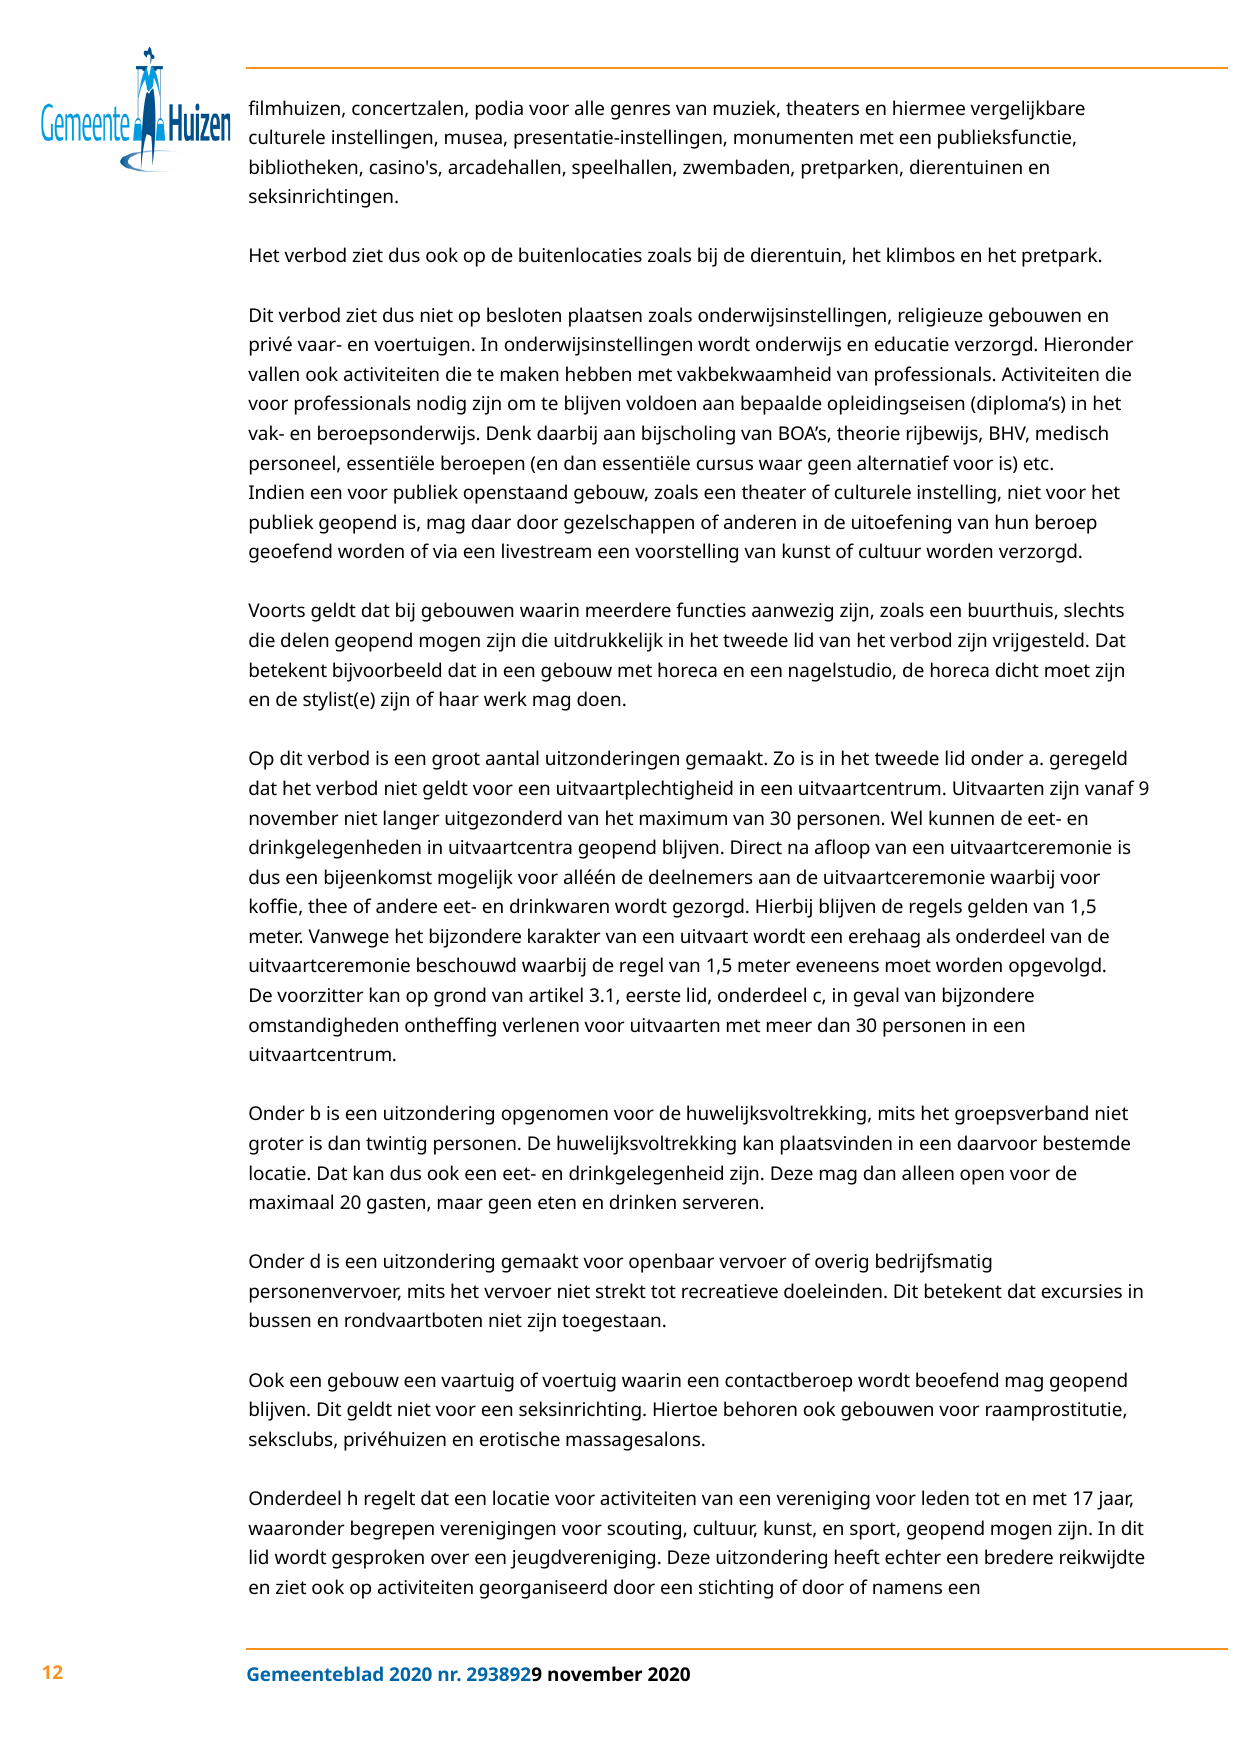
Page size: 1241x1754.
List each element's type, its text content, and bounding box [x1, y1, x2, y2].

text Onder b is een uitzondering opgenomen voor de huwelijksvoltrekking, mits het groepsverband niet groter is dan twintig personen. De huwelijksvoltrekking kan plaatsvinden in een daarvoor bestemde locatie. Dat kan dus ook een eet- en drinkgelegenheid zijn. Deze mag dan alleen open voor de maximaal 20 gasten, maar geen eten en drinken serveren. [248, 1101, 1152, 1215]
text Dit verbod ziet dus niet op besloten plaatsen zoals onderwijsinstellingen, religieuze gebouwen en privé vaar- en voertuigen. In onderwijsinstellingen wordt onderwijs en educatie verzorgd. Hieronder vallen ook activiteiten die te maken hebben met vakbekwaamheid van professionals. Activiteiten die voor professionals nodig zijn om te blijven voldoen aan bepaalde opleidingseisen (diploma’s) in het vak- en beroepsonderwijs. Denk daarbij aan bijscholing van BOA’s, theorie rijbewijs, BHV, medisch personeel, essentiële beroepen (en dan essentiële cursus waar geen alternatief voor is) etc. [248, 302, 1152, 476]
text Onder d is een uitzondering gemaakt voor openbaar vervoer of overig bedrijfsmatig personenvervoer, mits het vervoer niet strekt tot recreatieve doeleinden. Dit betekent dat excursies in bussen en rondvaartboten niet zijn toegestaan. [248, 1248, 1152, 1333]
text Op dit verbod is een groot aantal uitzonderingen gemaakt. Zo is in het tweede lid onder a. geregeld dat het verbod niet geldt voor een uitvaartplechtigheid in een uitvaartcentrum. Uitvaarten zijn vanaf 9 november niet langer uitgezonderd van het maximum van 30 personen. Wel kunnen de eet- en drinkgelegenheden in uitvaartcentra geopend blijven. Direct na afloop van een uitvaartceremonie is dus een bijeenkomst mogelijk voor alléén de deelnemers aan de uitvaartceremonie waarbij voor koffie, thee of andere eet- en drinkwaren wordt gezorgd. Hierbij blijven de regels gelden van 1,5 meter. Vanwege het bijzondere karakter van een uitvaart wordt een erehaag als onderdeel van de uitvaartceremonie beschouwd waarbij de regel van 1,5 meter eveneens moet worden opgevolgd. [248, 746, 1152, 978]
text De voorzitter kan op grond van artikel 3.1, eerste lid, onderdeel c, in geval van bijzondere omstandigheden ontheffing verlenen voor uitvaarten met meer dan 30 personen in een uitvaartcentrum. [248, 982, 1152, 1067]
picture [41, 47, 231, 172]
text Onderdeel h regelt dat een locatie voor activiteiten van een vereniging voor leden tot en met 17 jaar, waaronder begrepen verenigingen voor scouting, cultuur, kunst, en sport, geopend mogen zijn. In dit lid wordt gesproken over een jeugdvereniging. Deze uitzondering heeft echter een bredere reikwijdte en ziet ook op activiteiten georganiseerd door een stichting of door of namens een [248, 1485, 1152, 1600]
text filmhuizen, concertzalen, podia voor alle genres van muziek, theaters en hiermee vergelijkbare culturele instellingen, musea, presentatie-instellingen, monumenten met een publieksfunctie, bibliotheken, casino's, arcadehallen, speelhallen, zwembaden, pretparken, dierentuinen en seksinrichtingen. [248, 95, 1152, 209]
text Ook een gebouw een vaartuig of voertuig waarin een contactberoep wordt beoefend mag geopend blijven. Dit geldt niet voor een seksinrichting. Hiertoe behoren ook gebouwen voor raamprostitutie, seksclubs, privéhuizen en erotische massagesalons. [248, 1367, 1152, 1452]
text Voorts geldt dat bij gebouwen waarin meerdere functies aanwezig zijn, zoals een buurthuis, slechts die delen geopend mogen zijn die uitdrukkelijk in het tweede lid van het verbod zijn vrijgesteld. Dat betekent bijvoorbeeld dat in een gebouw met horeca en een nagelstudio, de horeca dicht moet zijn en de stylist(e) zijn of haar werk mag doen. [248, 598, 1152, 712]
text Het verbod ziet dus ook op de buitenlocaties zoals bij de dierentuin, het klimbos en het pretpark. [248, 243, 1152, 268]
text Indien een voor publiek openstaand gebouw, zoals een theater of culturele instelling, niet voor het publiek geopend is, mag daar door gezelschappen of anderen in de uitoefening van hun beroep geoefend worden of via een livestream een voorstelling van kunst of cultuur worden verzorgd. [248, 479, 1152, 564]
